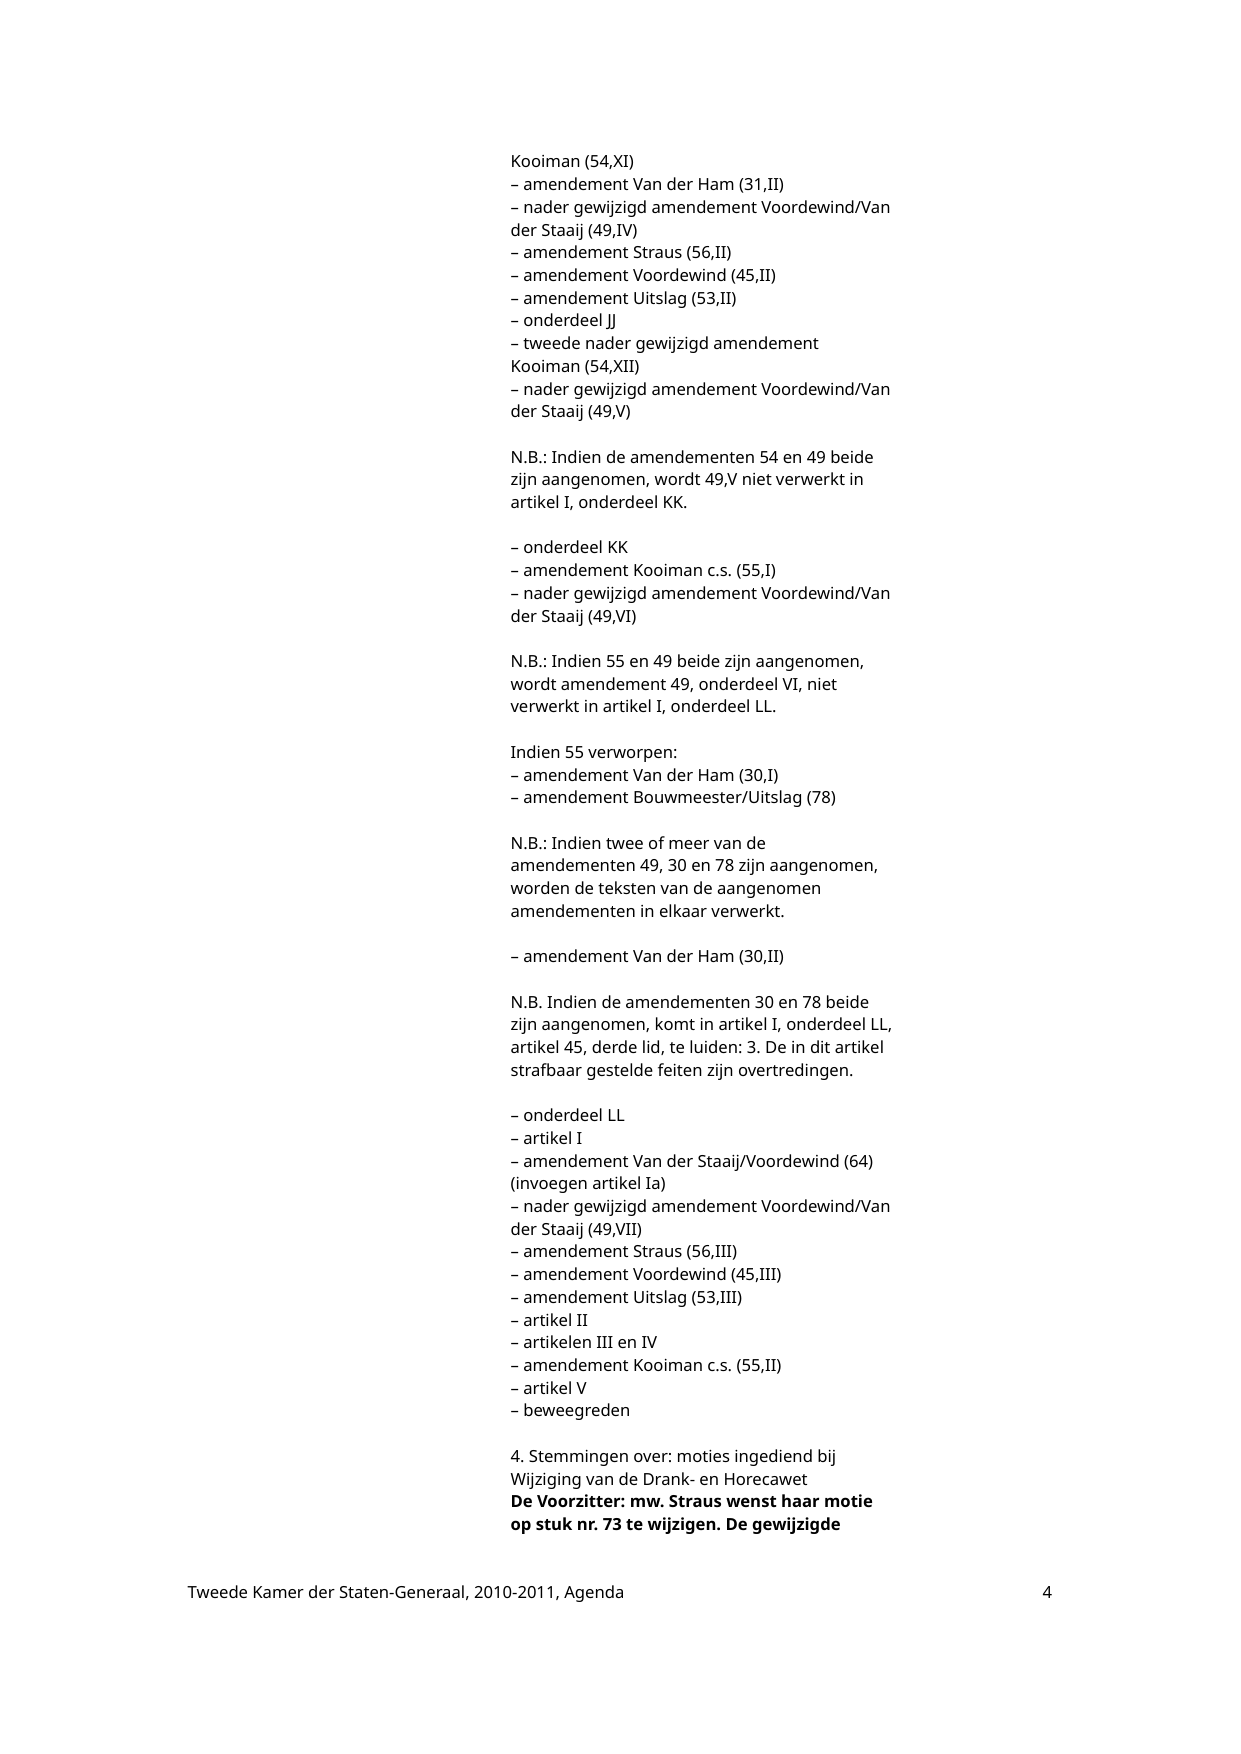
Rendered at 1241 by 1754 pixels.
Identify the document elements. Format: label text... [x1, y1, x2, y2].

table_cell – amendement Van der Ham (30,I) [510, 763, 893, 786]
table_cell [893, 1308, 961, 1331]
table_cell Kooiman (54,XI) [510, 150, 893, 173]
table_cell – amendement Bouwmeester/Uitslag (78) [510, 786, 893, 808]
table_cell [510, 809, 893, 831]
table_cell [961, 581, 1053, 627]
table_cell [893, 990, 961, 1081]
table_cell [893, 241, 961, 263]
table_cell [893, 945, 961, 967]
table_cell [893, 1149, 961, 1194]
table_cell – amendement Voordewind (45,II) [510, 264, 893, 286]
table_cell Indien 55 verworpen: [510, 740, 893, 763]
table_cell [961, 1308, 1053, 1331]
table_cell [510, 718, 893, 740]
table_cell [961, 377, 1053, 422]
table_cell [961, 445, 1053, 513]
table_cell [893, 1444, 961, 1490]
table_cell [961, 968, 1053, 990]
table_cell [893, 264, 961, 286]
table_cell [961, 945, 1053, 967]
table_cell [961, 922, 1053, 945]
table_cell [961, 241, 1053, 263]
table_cell [893, 1399, 961, 1422]
table_cell [893, 1354, 961, 1376]
table_cell [961, 786, 1053, 808]
table_cell [961, 1490, 1053, 1535]
table_cell [893, 1285, 961, 1308]
table_cell [510, 1081, 893, 1104]
table_cell [961, 740, 1053, 763]
table_cell [961, 1195, 1053, 1240]
table_cell N.B. Indien de amendementen 30 en 78 beide zijn aangenomen, komt in artikel I, onderdeel LL, artikel 45, derde lid, te luiden: 3. De in dit artikel strafbaar gestelde feiten zijn overtredingen. [510, 990, 893, 1081]
table_cell [961, 195, 1053, 241]
table_cell [893, 831, 961, 922]
table_cell – artikel V [510, 1376, 893, 1399]
table_cell [893, 536, 961, 559]
table_cell [961, 173, 1053, 195]
table_cell [893, 150, 961, 173]
table_cell – amendement Straus (56,III) [510, 1240, 893, 1263]
table_cell [893, 718, 961, 740]
table_cell N.B.: Indien twee of meer van de amendementen 49, 30 en 78 zijn aangenomen, worden de teksten van de aangenomen amendementen in elkaar verwerkt. [510, 831, 893, 922]
table_header [188, 150, 510, 1535]
table_cell [510, 968, 893, 990]
table_cell De Voorzitter: mw. Straus wenst haar motie op stuk nr. 73 te wijzigen. De gewijzigde [510, 1490, 893, 1535]
table_cell [961, 627, 1053, 649]
table_cell – nader gewijzigd amendement Voordewind/Van der Staaij (49,VI) [510, 581, 893, 627]
table_cell – onderdeel LL [510, 1104, 893, 1126]
table_cell [961, 309, 1053, 332]
table_cell [893, 627, 961, 649]
table_cell [961, 536, 1053, 559]
table_cell [961, 264, 1053, 286]
table_cell [510, 627, 893, 649]
table_cell [893, 1104, 961, 1126]
table_cell [961, 809, 1053, 831]
table_cell [510, 1422, 893, 1444]
table_cell [961, 1399, 1053, 1422]
table_cell [893, 763, 961, 786]
table_cell – tweede nader gewijzigd amendement Kooiman (54,XII) [510, 332, 893, 377]
table_cell [961, 1126, 1053, 1149]
table_cell [961, 650, 1053, 718]
table_cell – onderdeel KK [510, 536, 893, 559]
table_cell [961, 1422, 1053, 1444]
table_cell – nader gewijzigd amendement Voordewind/Van der Staaij (49,IV) [510, 195, 893, 241]
table_cell [893, 445, 961, 513]
table_cell [893, 581, 961, 627]
table_cell – amendement Voordewind (45,III) [510, 1263, 893, 1285]
table_cell [510, 922, 893, 945]
table_cell – amendement Van der Ham (31,II) [510, 173, 893, 195]
table_cell [893, 559, 961, 581]
table_cell [893, 309, 961, 332]
table_cell – amendement Van der Ham (30,II) [510, 945, 893, 967]
table_cell [961, 1444, 1053, 1490]
table_cell [961, 763, 1053, 786]
table_cell [893, 968, 961, 990]
table_cell – artikelen III en IV [510, 1331, 893, 1353]
table_cell [893, 195, 961, 241]
table_cell [893, 1331, 961, 1353]
table_cell N.B.: Indien 55 en 49 beide zijn aangenomen, wordt amendement 49, onderdeel VI, niet verwerkt in artikel I, onderdeel LL. [510, 650, 893, 718]
table_cell [510, 513, 893, 536]
table_cell 4. Stemmingen over: moties ingediend bij Wijziging van de Drank- en Horecawet [510, 1444, 893, 1490]
table_cell – amendement Uitslag (53,II) [510, 286, 893, 309]
table_cell [893, 650, 961, 718]
table_cell – nader gewijzigd amendement Voordewind/Van der Staaij (49,V) [510, 377, 893, 422]
table_cell [961, 1376, 1053, 1399]
table_cell [961, 286, 1053, 309]
table_cell [893, 1240, 961, 1263]
table_cell [961, 423, 1053, 445]
table_cell – artikel II [510, 1308, 893, 1331]
table_cell – amendement Uitslag (53,III) [510, 1285, 893, 1308]
table_cell – artikel I [510, 1126, 893, 1149]
table_cell [893, 1126, 961, 1149]
table_cell [961, 1263, 1053, 1285]
table_cell [961, 1285, 1053, 1308]
table_cell [961, 1240, 1053, 1263]
table_cell – amendement Kooiman c.s. (55,II) [510, 1354, 893, 1376]
table_cell [961, 150, 1053, 173]
table_cell N.B.: Indien de amendementen 54 en 49 beide zijn aangenomen, wordt 49,V niet verwerkt in artikel I, onderdeel KK. [510, 445, 893, 513]
table_cell [961, 1149, 1053, 1194]
table_cell [893, 809, 961, 831]
table_cell [893, 513, 961, 536]
table_cell [893, 173, 961, 195]
table_cell [893, 423, 961, 445]
table_cell [893, 1263, 961, 1285]
table_cell – onderdeel JJ [510, 309, 893, 332]
table_cell – amendement Straus (56,II) [510, 241, 893, 263]
table_cell – nader gewijzigd amendement Voordewind/Van der Staaij (49,VII) [510, 1195, 893, 1240]
table_cell [893, 1195, 961, 1240]
table_cell [893, 1081, 961, 1104]
table_cell [510, 423, 893, 445]
table_cell – amendement Van der Staaij/Voordewind (64) (invoegen artikel Ia) [510, 1149, 893, 1194]
table_cell [961, 1104, 1053, 1126]
table_cell [961, 1331, 1053, 1353]
table_cell [893, 1490, 961, 1535]
table_cell [961, 1354, 1053, 1376]
table_cell [893, 332, 961, 377]
table_cell [893, 1422, 961, 1444]
table_cell – beweegreden [510, 1399, 893, 1422]
table_cell [961, 718, 1053, 740]
table_cell – amendement Kooiman c.s. (55,I) [510, 559, 893, 581]
table_cell [961, 990, 1053, 1081]
table_cell [893, 922, 961, 945]
table_cell [893, 740, 961, 763]
table_cell [961, 513, 1053, 536]
table_cell [961, 831, 1053, 922]
table_cell [893, 286, 961, 309]
table_cell [893, 786, 961, 808]
table_cell [961, 332, 1053, 377]
table_cell [893, 377, 961, 422]
table_cell [961, 1081, 1053, 1104]
table_cell [893, 1376, 961, 1399]
table_cell [961, 559, 1053, 581]
